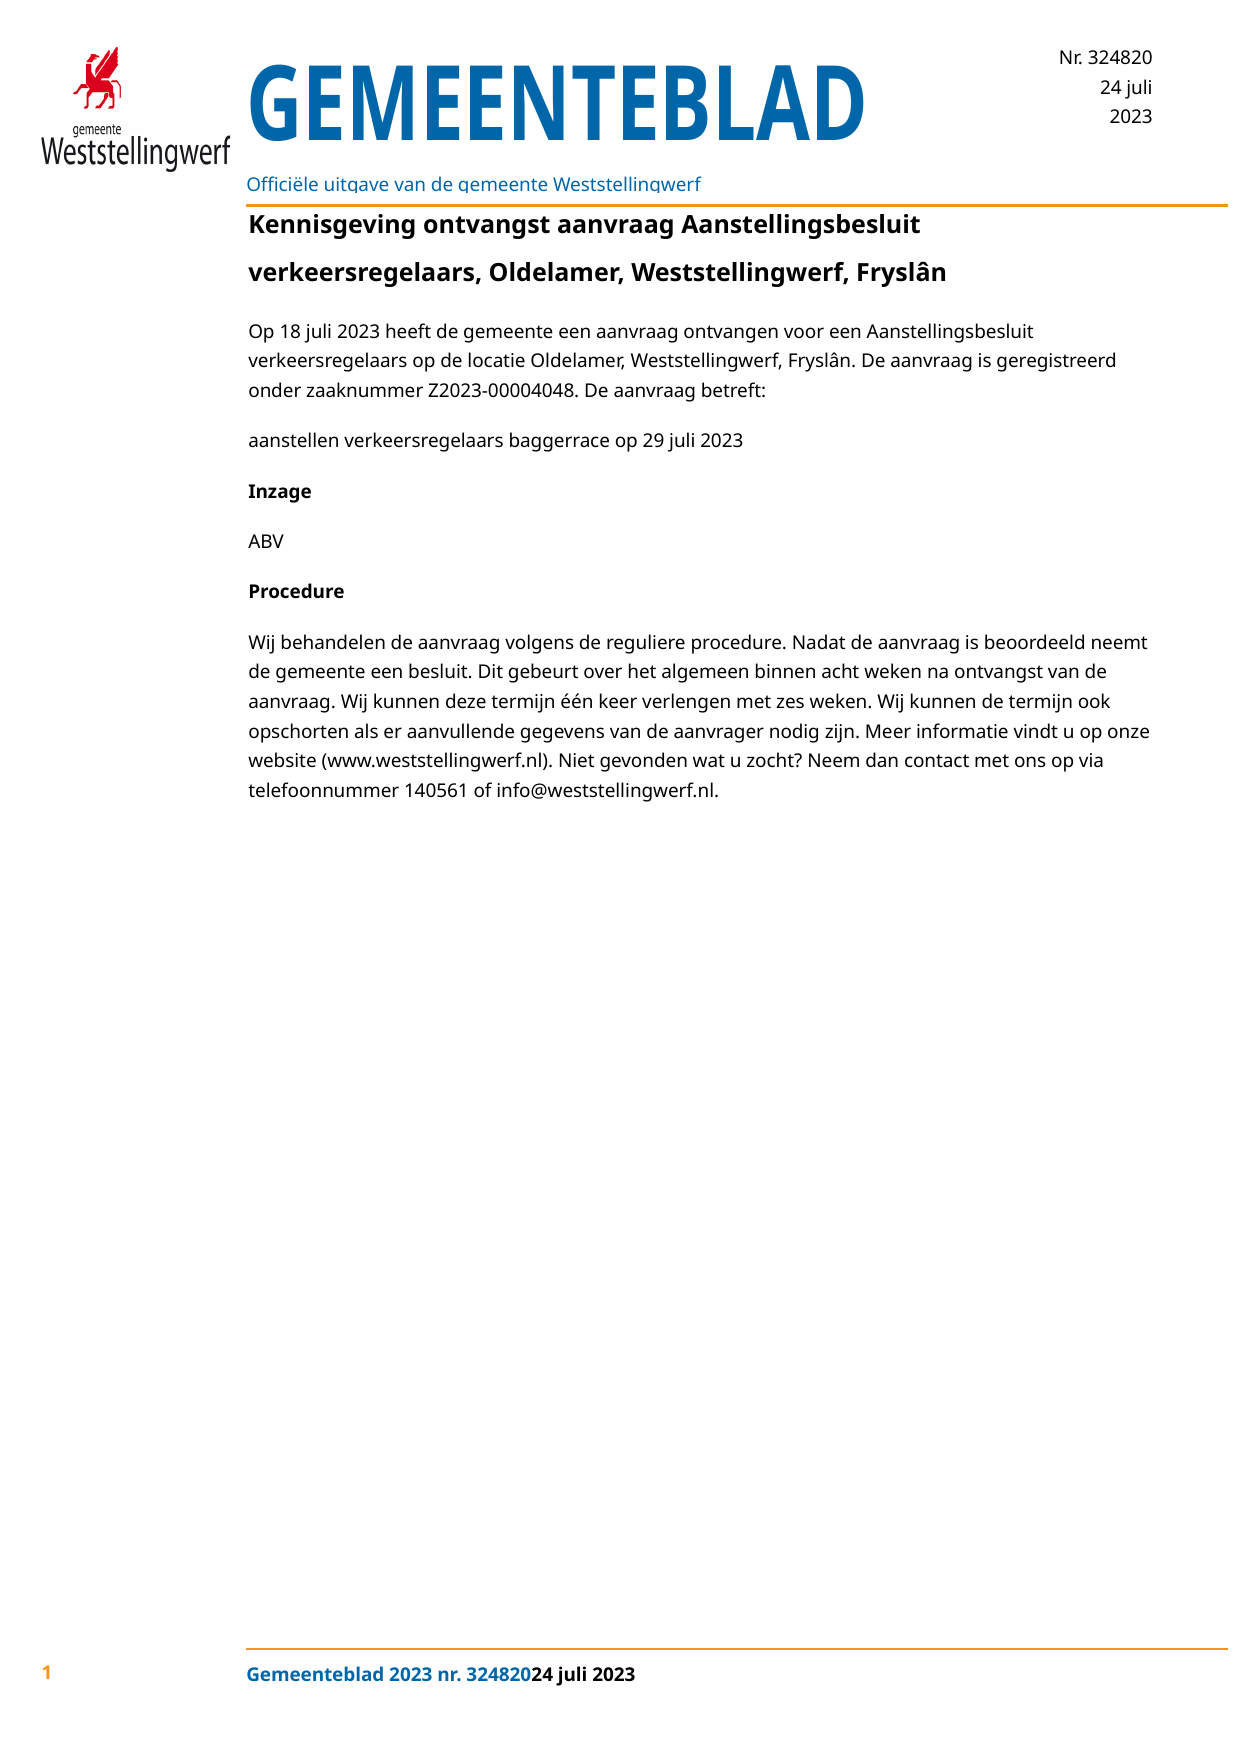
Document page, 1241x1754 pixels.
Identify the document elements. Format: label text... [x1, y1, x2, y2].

text Op 18 juli 2023 heeft de gemeente een aanvraag ontvangen voor een Aanstellingsbesluit verkeersregelaars op de locatie Oldelamer, Weststellingwerf, Fryslân. De aanvraag is geregistreerd onder zaaknummer Z2023-00004048. De aanvraag betreft: [248, 318, 1152, 403]
text ABV [248, 528, 1152, 554]
picture [41, 47, 231, 172]
text aanstellen verkeersregelaars baggerrace op 29 juli 2023 [248, 427, 1152, 453]
text Wij behandelen de aanvraag volgens de reguliere procedure. Nadat de aanvraag is beoordeeld neemt de gemeente een besluit. Dit gebeurt over het algemeen binnen acht weken na ontvangst van de aanvraag. Wij kunnen deze termijn één keer verlengen met zes weken. Wij kunnen de termijn ook opschorten als er aanvullende gegevens van de aanvrager nodig zijn. Meer informatie vindt u op onze website (www.weststellingwerf.nl). Niet gevonden wat u zocht? Neem dan contact met ons op via telefoonnummer 140561 of info@weststellingwerf.nl. [248, 629, 1152, 803]
text Kennisgeving ontvangst aanvraag Aanstellingsbesluit verkeersregelaars, Oldelamer, Weststellingwerf, Fryslân [248, 207, 1152, 288]
text Inzage [248, 478, 1152, 504]
text Procedure [248, 579, 1152, 604]
